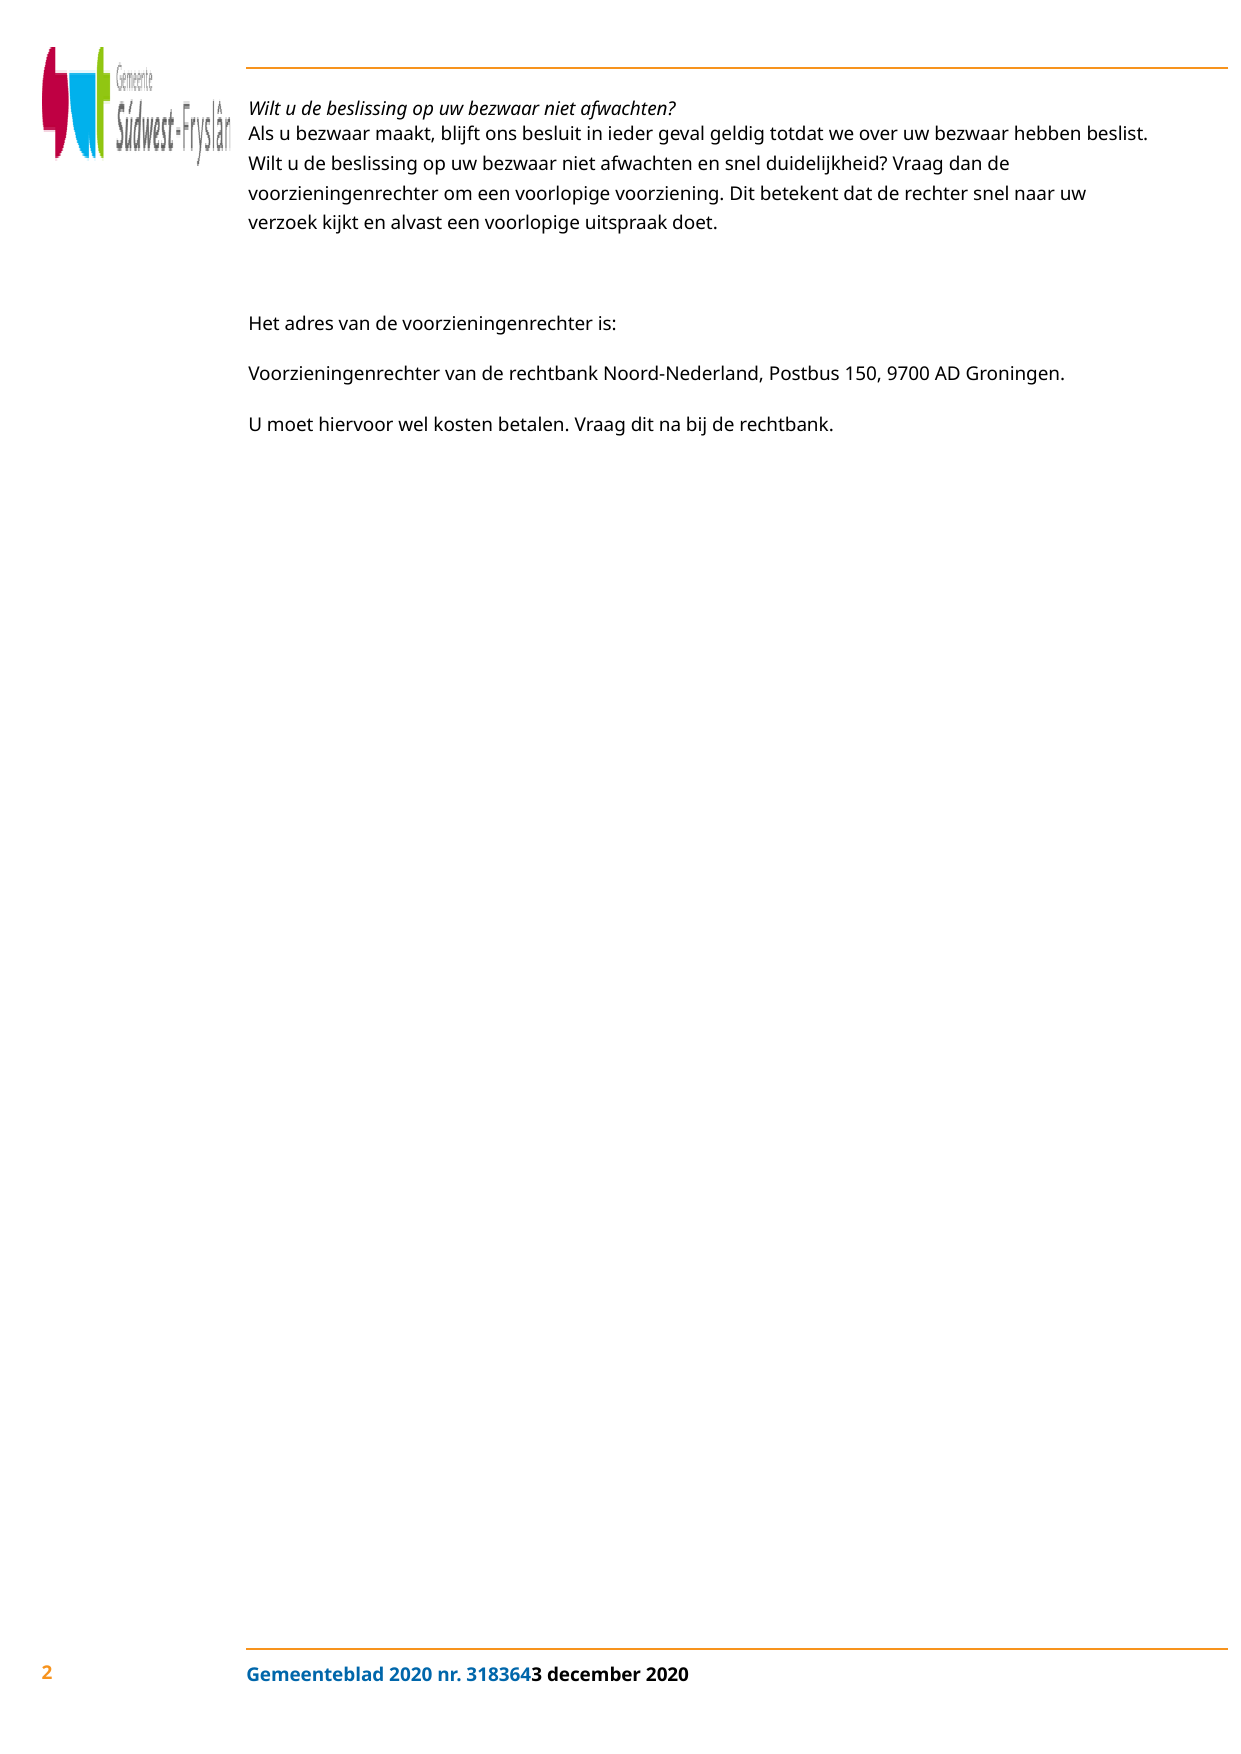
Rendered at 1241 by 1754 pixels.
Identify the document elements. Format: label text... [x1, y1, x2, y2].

text Wilt u de beslissing op uw bezwaar niet afwachten? [248, 95, 1152, 121]
text U moet hiervoor wel kosten betalen. Vraag dit na bij de rechtbank. [248, 411, 1152, 437]
text Voorzieningenrechter van de rechtbank Noord-Nederland, Postbus 150, 9700 AD Groningen. [248, 361, 1152, 386]
text Als u bezwaar maakt, blijft ons besluit in ieder geval geldig totdat we over uw bezwaar hebben beslist. Wilt u de beslissing op uw bezwaar niet afwachten en snel duidelijkheid? Vraag dan de voorzieningenrechter om een voorlopige voorziening. Dit betekent dat de rechter snel naar uw verzoek kijkt en alvast een voorlopige uitspraak doet. [248, 121, 1152, 235]
text Het adres van de voorzieningenrechter is: [248, 310, 1152, 336]
picture [41, 47, 231, 172]
